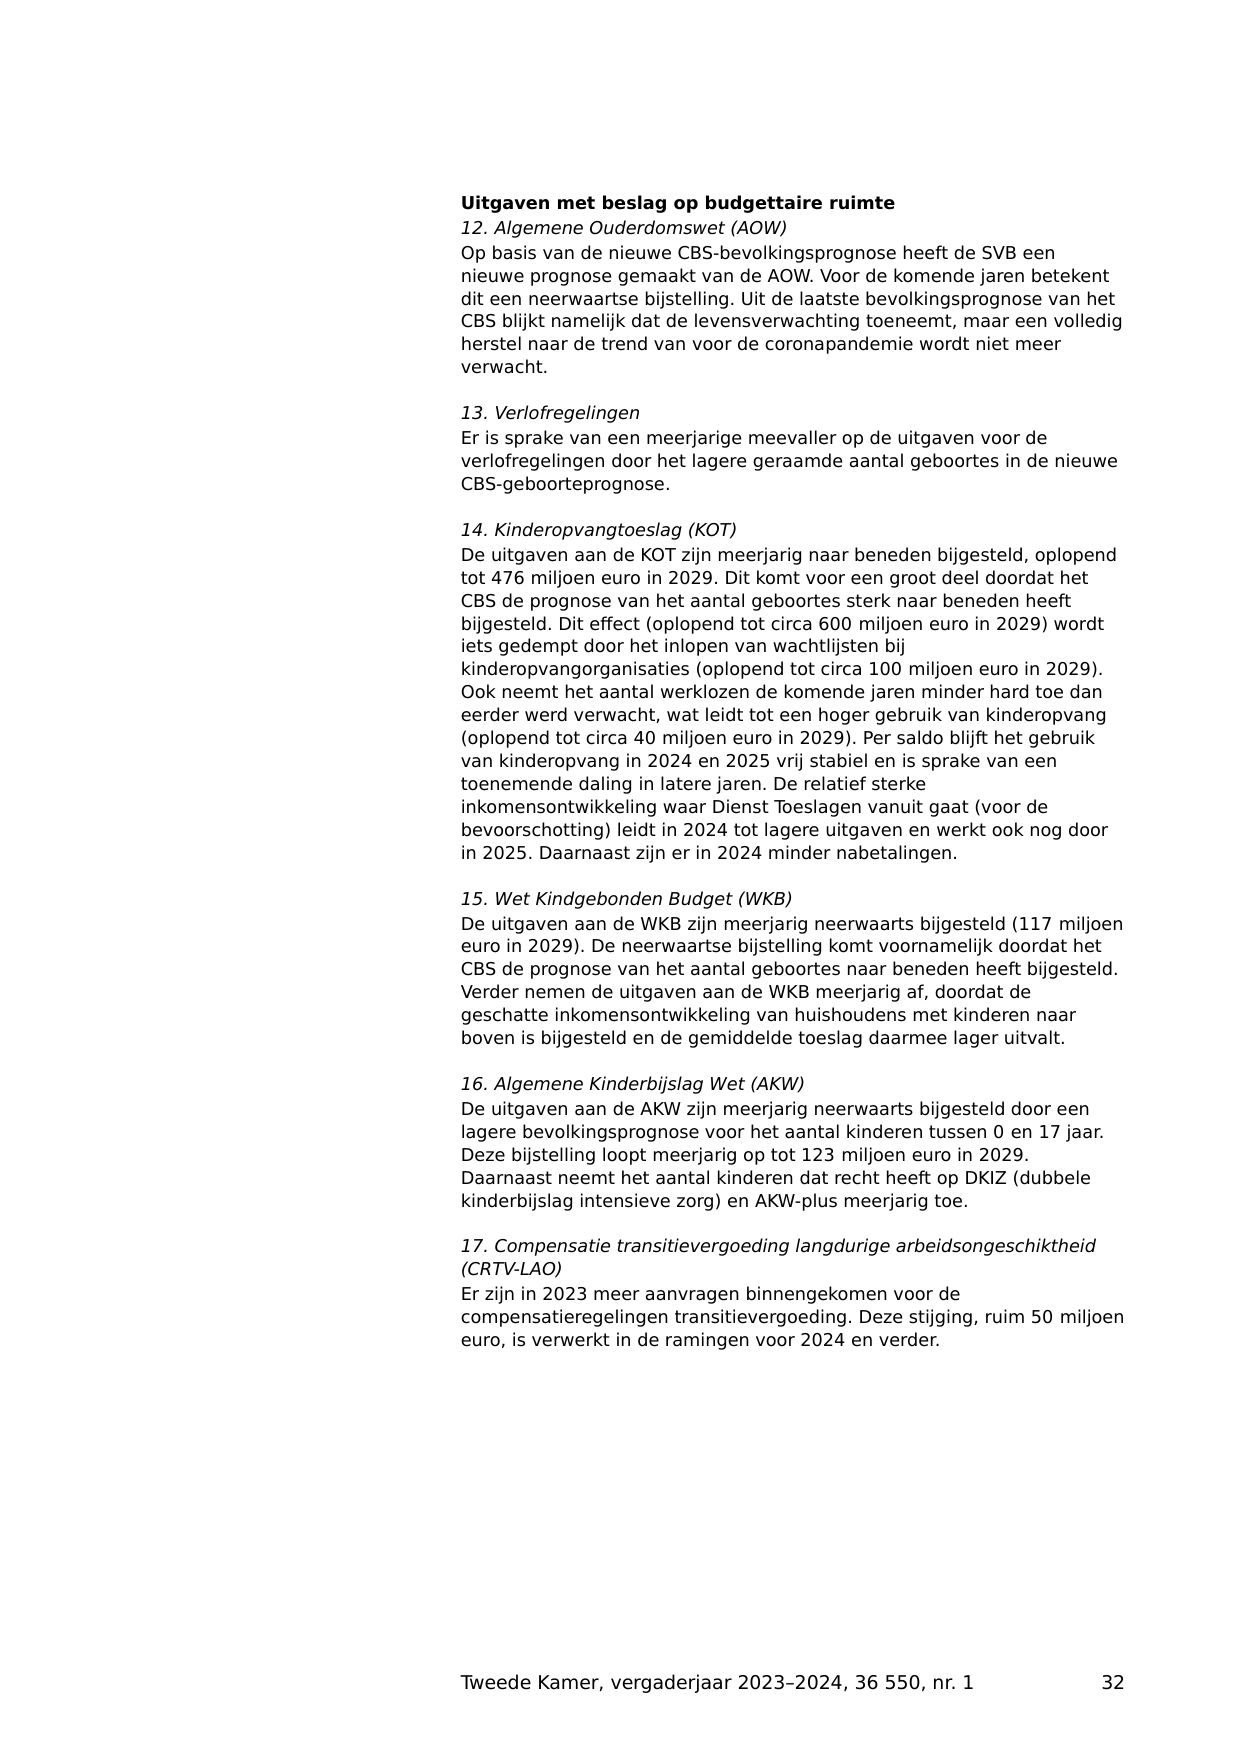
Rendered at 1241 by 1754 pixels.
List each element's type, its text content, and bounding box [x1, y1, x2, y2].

text 13. Verlofregelingen [461, 401, 1125, 424]
text Uitgaven met beslag op budgettaire ruimte [461, 191, 1125, 214]
text De uitgaven aan de KOT zijn meerjarig naar beneden bijgesteld, oplopend tot 476 miljoen euro in 2029. Dit komt voor een groot deel doordat het CBS de prognose van het aantal geboortes sterk naar beneden heeft bijgesteld. Dit effect (oplopend tot circa 600 miljoen euro in 2029) wordt iets gedempt door het inlopen van wachtlijsten bij kinderopvangorganisaties (oplopend tot circa 100 miljoen euro in 2029). Ook neemt het aantal werklozen de komende jaren minder hard toe dan eerder werd verwacht, wat leidt tot een hoger gebruik van kinderopvang (oplopend tot circa 40 miljoen euro in 2029). Per saldo blijft het gebruik van kinderopvang in 2024 en 2025 vrij stabiel en is sprake van een toenemende daling in latere jaren. De relatief sterke inkomensontwikkeling waar Dienst Toeslagen vanuit gaat (voor de bevoorschotting) leidt in 2024 tot lagere uitgaven en werkt ook nog door in 2025. Daarnaast zijn er in 2024 minder nabetalingen. [461, 543, 1125, 864]
text 14. Kinderopvangtoeslag (KOT) [461, 518, 1125, 541]
text 12. Algemene Ouderdomswet (AOW) [461, 216, 1125, 239]
text 17. Compensatie transitievergoeding langdurige arbeidsongeschiktheid (CRTV-LAO) [461, 1234, 1125, 1280]
text Er is sprake van een meerjarige meevaller op de uitgaven voor de verlofregelingen door het lagere geraamde aantal geboortes in de nieuwe CBS-geboorteprognose. [461, 426, 1125, 495]
text De uitgaven aan de AKW zijn meerjarig neerwaarts bijgesteld door een lagere bevolkingsprognose voor het aantal kinderen tussen 0 en 17 jaar. Deze bijstelling loopt meerjarig op tot 123 miljoen euro in 2029. Daarnaast neemt het aantal kinderen dat recht heeft op DKIZ (dubbele kinderbijslag intensieve zorg) en AKW-plus meerjarig toe. [461, 1097, 1125, 1212]
text 16. Algemene Kinderbijslag Wet (AKW) [461, 1072, 1125, 1095]
text Op basis van de nieuwe CBS-bevolkingsprognose heeft de SVB een nieuwe prognose gemaakt van de AOW. Voor de komende jaren betekent dit een neerwaartse bijstelling. Uit de laatste bevolkingsprognose van het CBS blijkt namelijk dat de levensverwachting toeneemt, maar een volledig herstel naar de trend van voor de coronapandemie wordt niet meer verwacht. [461, 241, 1125, 378]
text Er zijn in 2023 meer aanvragen binnengekomen voor de compensatieregelingen transitievergoeding. Deze stijging, ruim 50 miljoen euro, is verwerkt in de ramingen voor 2024 en verder. [461, 1282, 1125, 1351]
text 15. Wet Kindgebonden Budget (WKB) [461, 887, 1125, 909]
text De uitgaven aan de WKB zijn meerjarig neerwaarts bijgesteld (117 miljoen euro in 2029). De neerwaartse bijstelling komt voornamelijk doordat het CBS de prognose van het aantal geboortes naar beneden heeft bijgesteld. Verder nemen de uitgaven aan de WKB meerjarig af, doordat de geschatte inkomensontwikkeling van huishoudens met kinderen naar boven is bijgesteld en de gemiddelde toeslag daarmee lager uitvalt. [461, 912, 1125, 1049]
